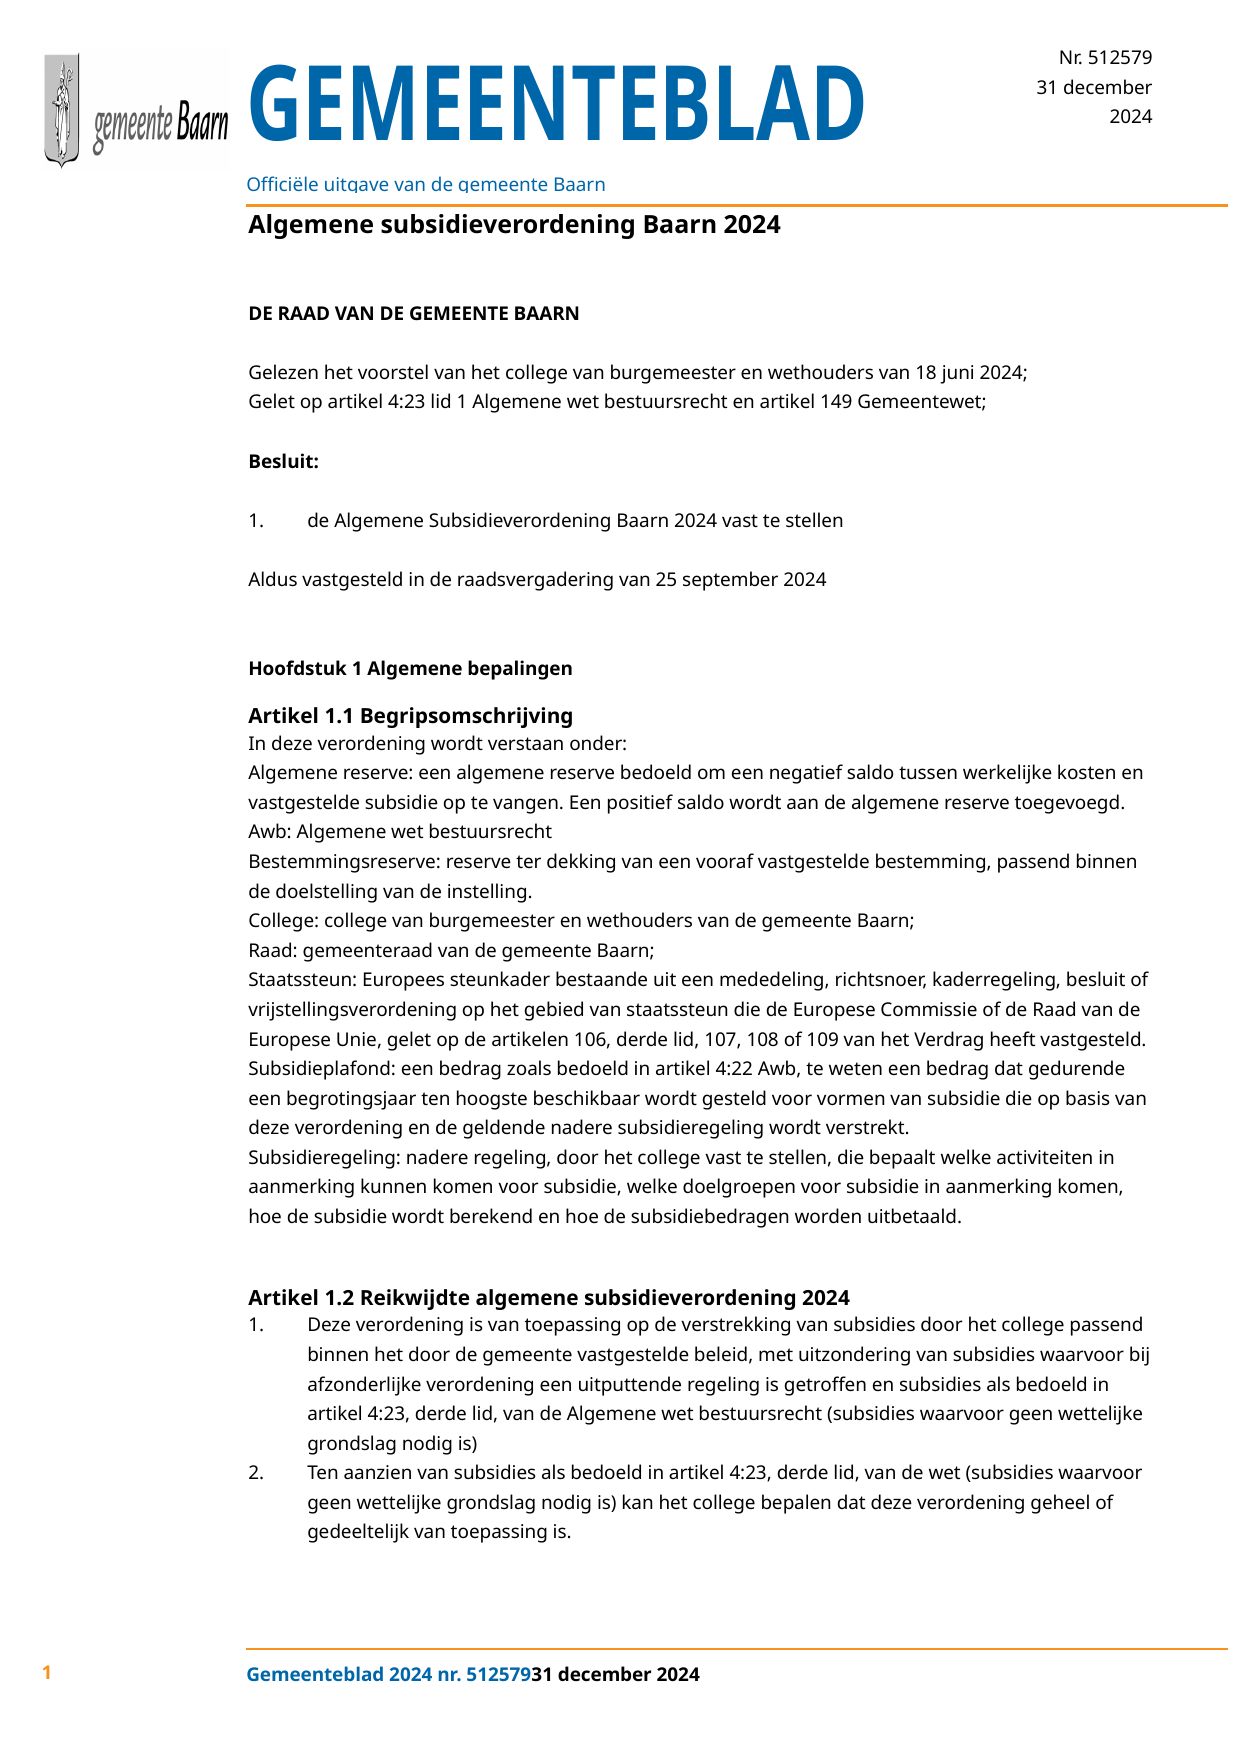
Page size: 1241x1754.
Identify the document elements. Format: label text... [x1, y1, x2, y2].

text Algemene reserve: een algemene reserve bedoeld om een negatief saldo tussen werkelijke kosten en vastgestelde subsidie op te vangen. Een positief saldo wordt aan de algemene reserve toegevoegd. [248, 759, 1152, 815]
text Awb: Algemene wet bestuursrecht [248, 819, 1152, 844]
text Aldus vastgesteld in de raadsvergadering van 25 september 2024 [248, 566, 1152, 592]
list Deze verordening is van toepassing op de verstrekking van subsidies door het college passend binnen het door de gemeente vastgestelde beleid, met uitzondering van subsidies waarvoor bij afzonderlijke verordening een uitputtende regeling is getroffen en subsidies als bedoeld in artikel 4:23, derde lid, van de Algemene wet bestuursrecht (subsidies waarvoor geen wettelijke grondslag nodig is) [248, 1312, 1152, 1456]
text Raad: gemeenteraad van de gemeente Baarn; [248, 937, 1152, 963]
text Subsidieplafond: een bedrag zoals bedoeld in artikel 4:22 Awb, te weten een bedrag dat gedurende een begrotingsjaar ten hoogste beschikbaar wordt gesteld voor vormen van subsidie die op basis van deze verordening en de geldende nadere subsidieregeling wordt verstrekt. [248, 1055, 1152, 1140]
text In deze verordening wordt verstaan onder: [248, 730, 1152, 756]
text Gelezen het voorstel van het college van burgemeester en wethouders van 18 juni 2024; [248, 359, 1152, 385]
text Artikel 1.2 Reikwijdte algemene subsidieverordening 2024 [248, 1283, 1152, 1312]
text Algemene subsidieverordening Baarn 2024 [248, 207, 1152, 241]
text DE RAAD VAN DE GEMEENTE BAARN [248, 300, 1152, 326]
text Bestemmingsreserve: reserve ter dekking van een vooraf vastgestelde bestemming, passend binnen de doelstelling van de instelling. [248, 848, 1152, 903]
picture [41, 47, 231, 172]
text Besluit: [248, 448, 1152, 473]
text Gelet op artikel 4:23 lid 1 Algemene wet bestuursrecht en artikel 149 Gemeentewet; [248, 389, 1152, 414]
text Staatssteun: Europees steunkader bestaande uit een mededeling, richtsnoer, kaderregeling, besluit of vrijstellingsverordening op het gebied van staatssteun die de Europese Commissie of de Raad van de Europese Unie, gelet op de artikelen 106, derde lid, 107, 108 of 109 van het Verdrag heeft vastgesteld. [248, 967, 1152, 1051]
list de Algemene Subsidieverordening Baarn 2024 vast te stellen [248, 507, 1152, 533]
list Ten aanzien van subsidies als bedoeld in artikel 4:23, derde lid, van de wet (subsidies waarvoor geen wettelijke grondslag nodig is) kan het college bepalen dat deze verordening geheel of gedeeltelijk van toepassing is. [248, 1459, 1152, 1544]
text Artikel 1.1 Begripsomschrijving [248, 701, 1152, 730]
text Hoofdstuk 1 Algemene bepalingen [248, 655, 1152, 681]
text College: college van burgemeester en wethouders van de gemeente Baarn; [248, 907, 1152, 933]
text Subsidieregeling: nadere regeling, door het college vast te stellen, die bepaalt welke activiteiten in aanmerking kunnen komen voor subsidie, welke doelgroepen voor subsidie in aanmerking komen, hoe de subsidie wordt berekend en hoe de subsidiebedragen worden uitbetaald. [248, 1144, 1152, 1229]
